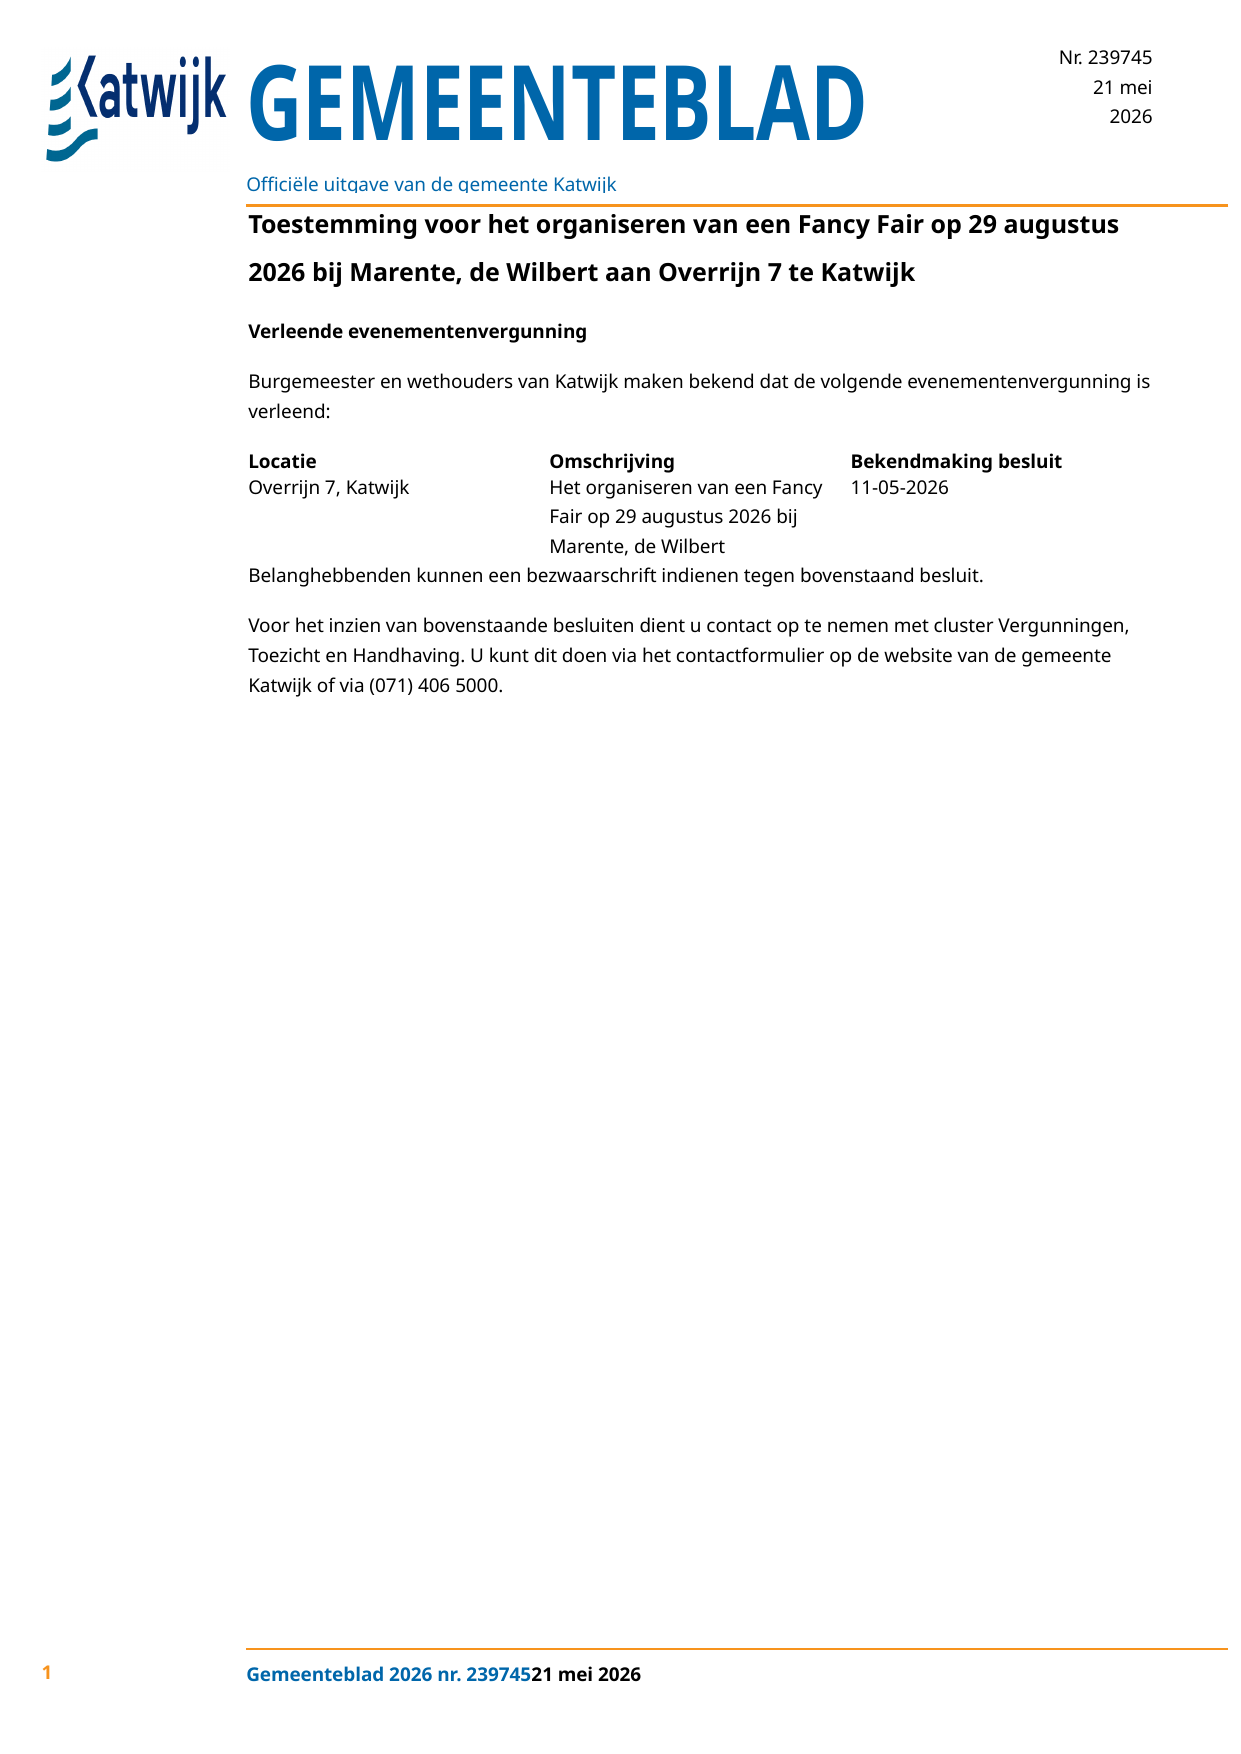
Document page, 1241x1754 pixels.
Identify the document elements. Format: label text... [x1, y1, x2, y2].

table_cell 11-05-2026 [850, 474, 1152, 559]
text Toestemming voor het organiseren van een Fancy Fair op 29 augustus 2026 bij Marente, de Wilbert aan Overrijn 7 te Katwijk [248, 207, 1152, 288]
table_header Locatie [248, 449, 549, 474]
picture [41, 47, 231, 172]
text Verleende evenementenvergunning [248, 318, 1152, 344]
text Burgemeester en wethouders van Katwijk maken bekend dat de volgende evenementenvergunning is verleend: [248, 368, 1152, 424]
text Voor het inzien van bovenstaande besluiten dient u contact op te nemen met cluster Vergunningen, Toezicht en Handhaving. U kunt dit doen via het contactformulier op de website van de gemeente Katwijk of via (071) 406 5000. [248, 613, 1152, 698]
table_header Omschrijving [549, 449, 850, 474]
table_cell Overrijn 7, Katwijk [248, 474, 549, 559]
text Belanghebbenden kunnen een bezwaarschrift indienen tegen bovenstaand besluit. [248, 562, 1152, 588]
table_header Bekendmaking besluit [850, 449, 1152, 474]
table_cell Het organiseren van een Fancy Fair op 29 augustus 2026 bij Marente, de Wilbert [549, 474, 850, 559]
